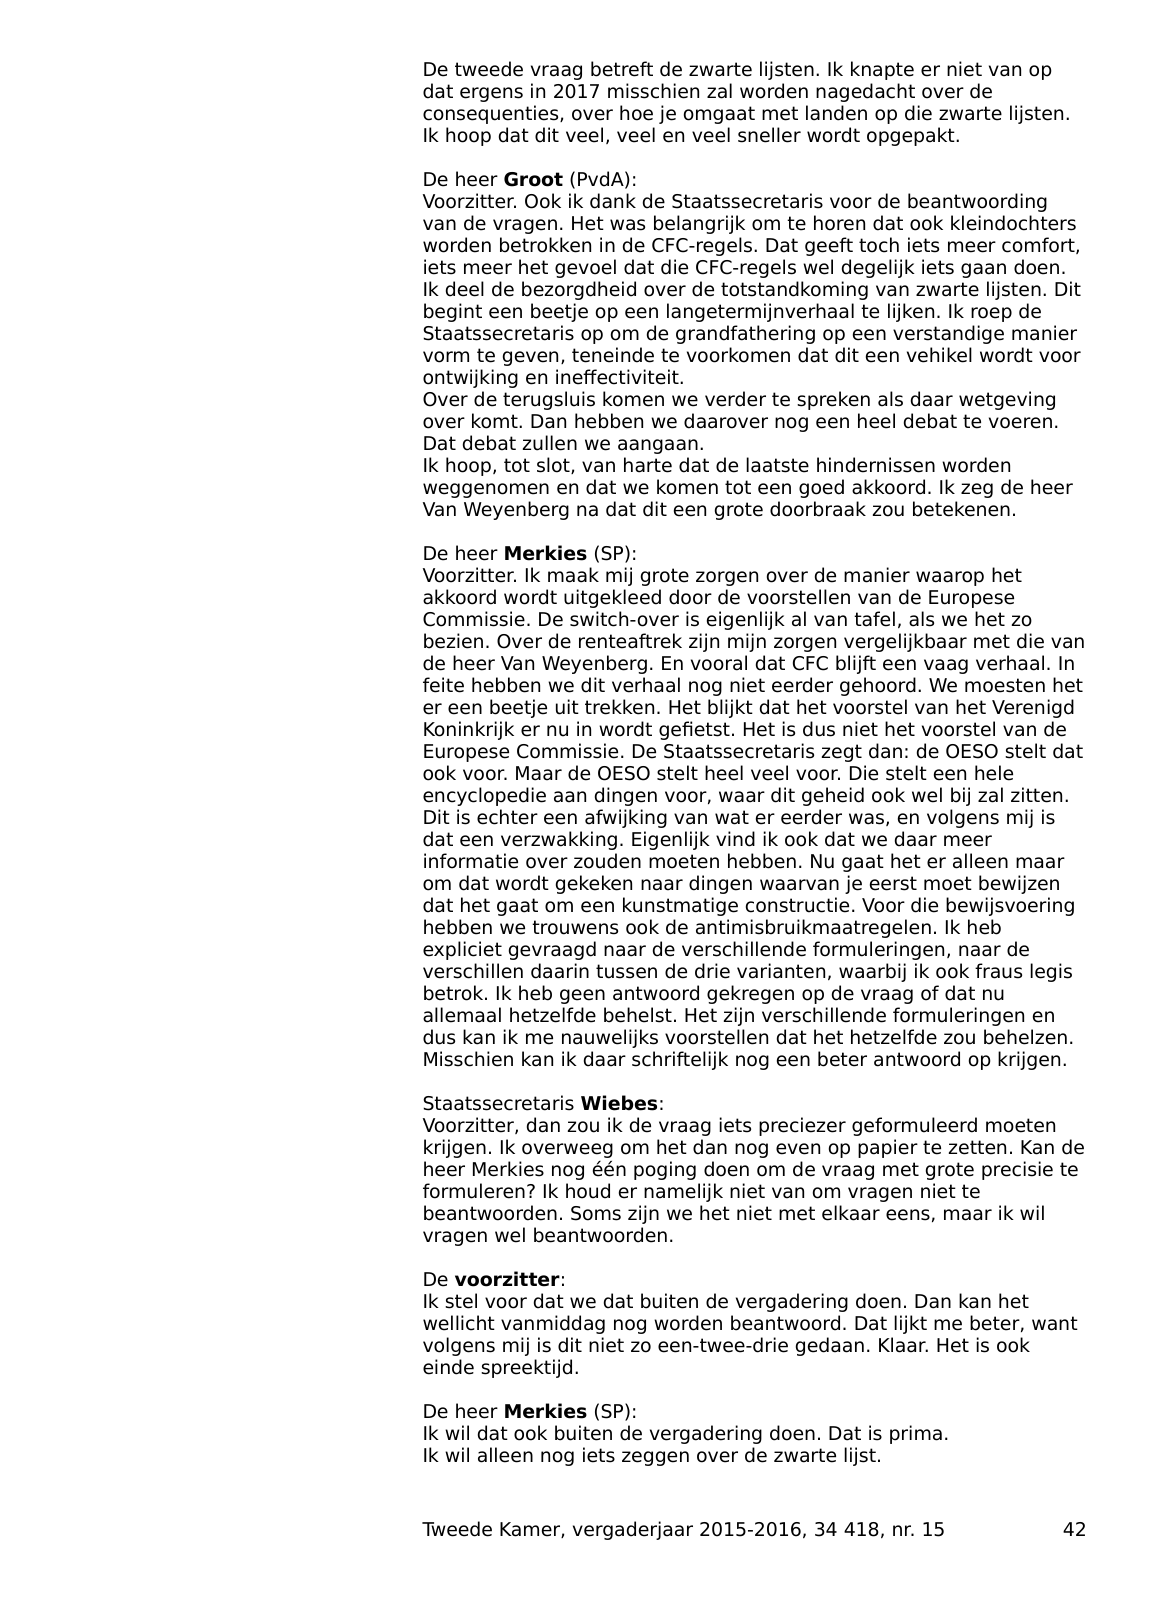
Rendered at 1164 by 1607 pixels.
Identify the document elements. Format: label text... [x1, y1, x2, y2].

text Over de terugsluis komen we verder te spreken als daar wetgeving over komt. Dan hebben we daarover nog een heel debat te voeren. Dat debat zullen we aangaan. [422, 389, 1087, 455]
text Ik wil alleen nog iets zeggen over de zwarte lijst. [422, 1445, 1087, 1467]
text De heer Merkies (SP): [422, 1401, 1087, 1423]
text Voorzitter, dan zou ik de vraag iets preciezer geformuleerd moeten krijgen. Ik overweeg om het dan nog even op papier te zetten. Kan de heer Merkies nog één poging doen om de vraag met grote precisie te formuleren? Ik houd er namelijk niet van om vragen niet te beantwoorden. Soms zijn we het niet met elkaar eens, maar ik wil vragen wel beantwoorden. [422, 1115, 1087, 1247]
text De heer Groot (PvdA): [422, 169, 1087, 191]
text De tweede vraag betreft de zwarte lijsten. Ik knapte er niet van op dat ergens in 2017 misschien zal worden nagedacht over de consequenties, over hoe je omgaat met landen op die zwarte lijsten. Ik hoop dat dit veel, veel en veel sneller wordt opgepakt. [422, 59, 1087, 147]
text Ik wil dat ook buiten de vergadering doen. Dat is prima. [422, 1423, 1087, 1445]
text Voorzitter. Ik maak mij grote zorgen over de manier waarop het akkoord wordt uitgekleed door de voorstellen van de Europese Commissie. De switch-over is eigenlijk al van tafel, als we het zo bezien. Over de renteaftrek zijn mijn zorgen vergelijkbaar met die van de heer Van Weyenberg. En vooral dat CFC blijft een vaag verhaal. In feite hebben we dit verhaal nog niet eerder gehoord. We moesten het er een beetje uit trekken. Het blijkt dat het voorstel van het Verenigd Koninkrijk er nu in wordt gefietst. Het is dus niet het voorstel van de Europese Commissie. De Staatssecretaris zegt dan: de OESO stelt dat ook voor. Maar de OESO stelt heel veel voor. Die stelt een hele encyclopedie aan dingen voor, waar dit geheid ook wel bij zal zitten. Dit is echter een afwijking van wat er eerder was, en volgens mij is dat een verzwakking. Eigenlijk vind ik ook dat we daar meer informatie over zouden moeten hebben. Nu gaat het er alleen maar om dat wordt gekeken naar dingen waarvan je eerst moet bewijzen dat het gaat om een kunstmatige constructie. Voor die bewijsvoering hebben we trouwens ook de antimisbruikmaatregelen. Ik heb expliciet gevraagd naar de verschillende formuleringen, naar de verschillen daarin tussen de drie varianten, waarbij ik ook fraus legis betrok. Ik heb geen antwoord gekregen op de vraag of dat nu allemaal hetzelfde behelst. Het zijn verschillende formuleringen en dus kan ik me nauwelijks voorstellen dat het hetzelfde zou behelzen. Misschien kan ik daar schriftelijk nog een beter antwoord op krijgen. [422, 565, 1087, 1071]
text De heer Merkies (SP): [422, 543, 1087, 565]
text Ik hoop, tot slot, van harte dat de laatste hindernissen worden weggenomen en dat we komen tot een goed akkoord. Ik zeg de heer Van Weyenberg na dat dit een grote doorbraak zou betekenen. [422, 455, 1087, 521]
text Ik stel voor dat we dat buiten de vergadering doen. Dan kan het wellicht vanmiddag nog worden beantwoord. Dat lijkt me beter, want volgens mij is dit niet zo een-twee-drie gedaan. Klaar. Het is ook einde spreektijd. [422, 1291, 1087, 1379]
text Voorzitter. Ook ik dank de Staatssecretaris voor de beantwoording van de vragen. Het was belangrijk om te horen dat ook kleindochters worden betrokken in de CFC-regels. Dat geeft toch iets meer comfort, iets meer het gevoel dat die CFC-regels wel degelijk iets gaan doen. Ik deel de bezorgdheid over de totstandkoming van zwarte lijsten. Dit begint een beetje op een langetermijnverhaal te lijken. Ik roep de Staatssecretaris op om de grandfathering op een verstandige manier vorm te geven, teneinde te voorkomen dat dit een vehikel wordt voor ontwijking en ineffectiviteit. [422, 191, 1087, 389]
text De voorzitter: [422, 1269, 1087, 1291]
text Staatssecretaris Wiebes: [422, 1093, 1087, 1115]
